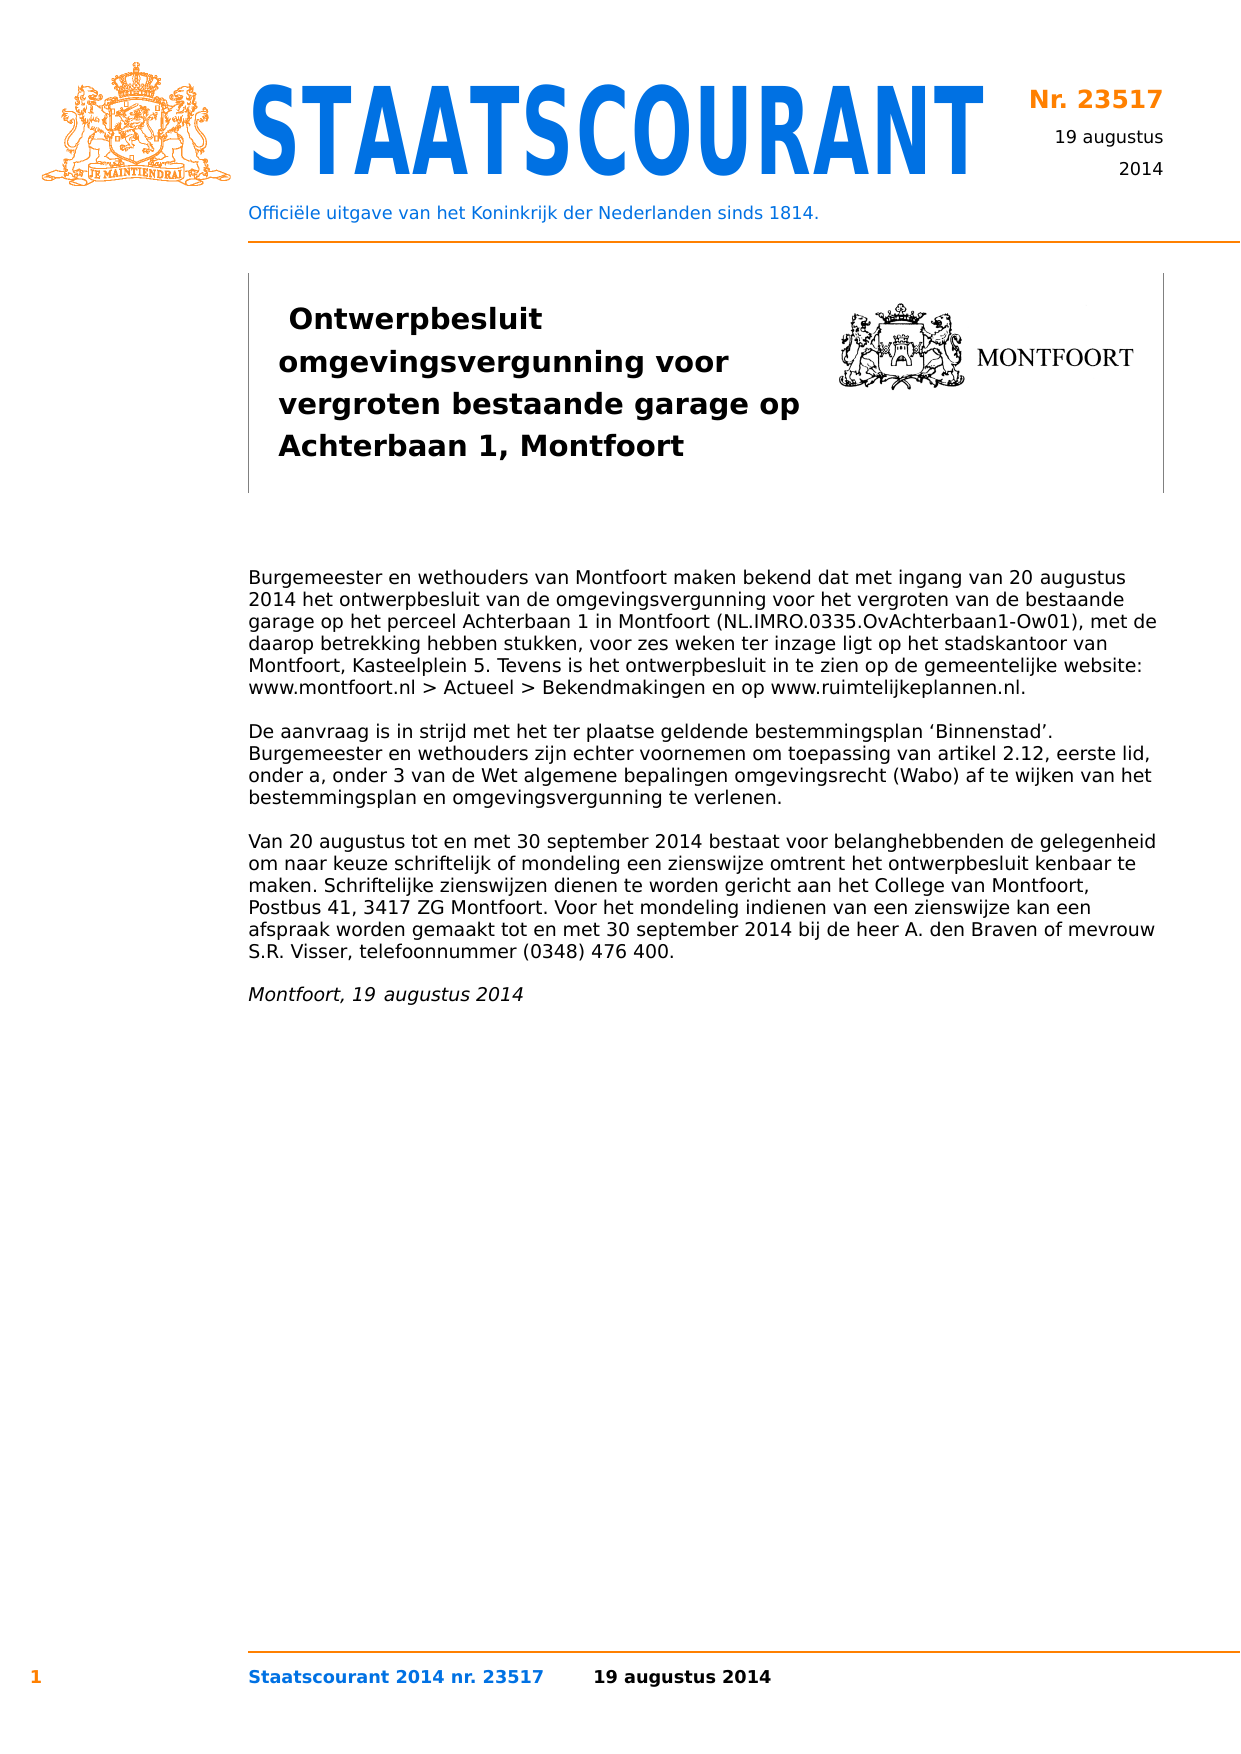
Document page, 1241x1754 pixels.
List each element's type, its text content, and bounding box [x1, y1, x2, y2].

table_cell 2014 [998, 153, 1240, 203]
picture [838, 302, 1134, 391]
text Burgemeester en wethouders van Montfoort maken bekend dat met ingang van 20 augustus 2014 het ontwerpbesluit van de omgevingsvergunning voor het vergroten van de bestaande garage op het perceel Achterbaan 1 in Montfoort (NL.IMRO.0335.OvAchterbaan1-Ow01), met de daarop betrekking hebben stukken, voor zes weken ter inzage ligt op het stadskantoor van Montfoort, Kasteelplein 5. Tevens is het ontwerpbesluit in te zien op de gemeentelijke website: www.montfoort.nl > Actueel > Bekendmakingen en op www.ruimtelijkeplannen.nl. [248, 567, 1163, 699]
text Montfoort, 19 augustus 2014 [248, 984, 1163, 1006]
subtitle Ontwerpbesluit omgevingsvergunning voor vergroten bestaande garage op Achterbaan 1, Montfoort [249, 273, 1163, 493]
table_header [25, 62, 248, 241]
table_header Nr. 23517 [998, 62, 1240, 121]
text De aanvraag is in strijd met het ter plaatse geldende bestemmingsplan ‘Binnenstad’. Burgemeester en wethouders zijn echter voornemen om toepassing van artikel 2.12, eerste lid, onder a, onder 3 van de Wet algemene bepalingen omgevingsrecht (Wabo) af te wijken van het bestemmingsplan en omgevingsvergunning te verlenen. [248, 721, 1163, 809]
table_cell 19 augustus [998, 121, 1240, 153]
table_cell Officiële uitgave van het Koninkrijk der Nederlanden sinds 1814. [248, 203, 1240, 241]
text Van 20 augustus tot en met 30 september 2014 bestaat voor belanghebbenden de gelegenheid om naar keuze schriftelijk of mondeling een zienswijze omtrent het ontwerpbesluit kenbaar te maken. Schriftelijke zienswijzen dienen te worden gericht aan het College van Montfoort, Postbus 41, 3417 ZG Montfoort. Voor het mondeling indienen van een zienswijze kan een afspraak worden gemaakt tot en met 30 september 2014 bij de heer A. den Braven of mevrouw S.R. Visser, telefoonnummer (0348) 476 400. [248, 831, 1163, 962]
table_header STAATSCOURANT [248, 62, 998, 203]
picture [41, 62, 231, 186]
